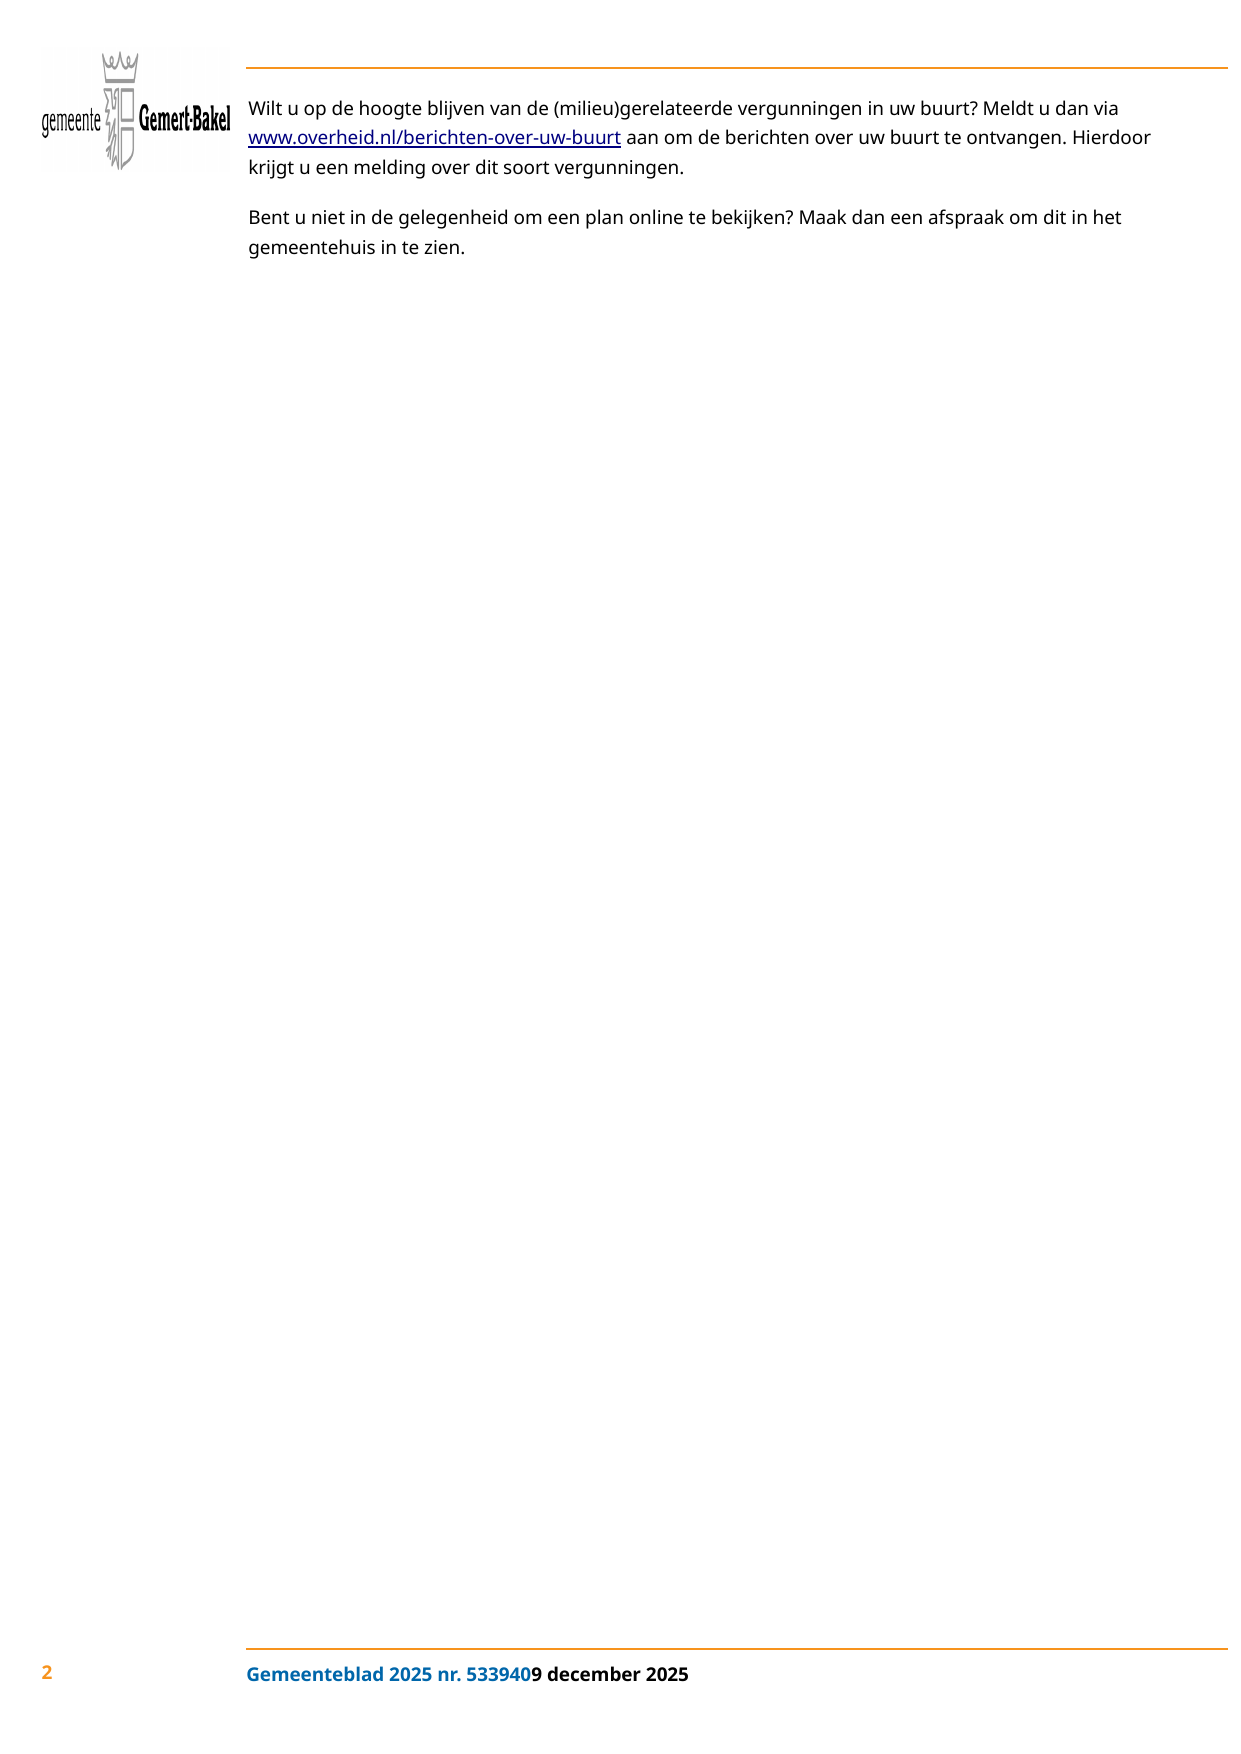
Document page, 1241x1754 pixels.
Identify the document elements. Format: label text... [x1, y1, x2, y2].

text Wilt u op de hoogte blijven van de (milieu)gerelateerde vergunningen in uw buurt? Meldt u dan via www.overheid.nl/berichten-over-uw-buurt aan om de berichten over uw buurt te ontvangen. Hierdoor krijgt u een melding over dit soort vergunningen. [248, 95, 1152, 180]
picture [41, 47, 231, 172]
text Bent u niet in de gelegenheid om een plan online te bekijken? Maak dan een afspraak om dit in het gemeentehuis in te zien. [248, 204, 1152, 260]
